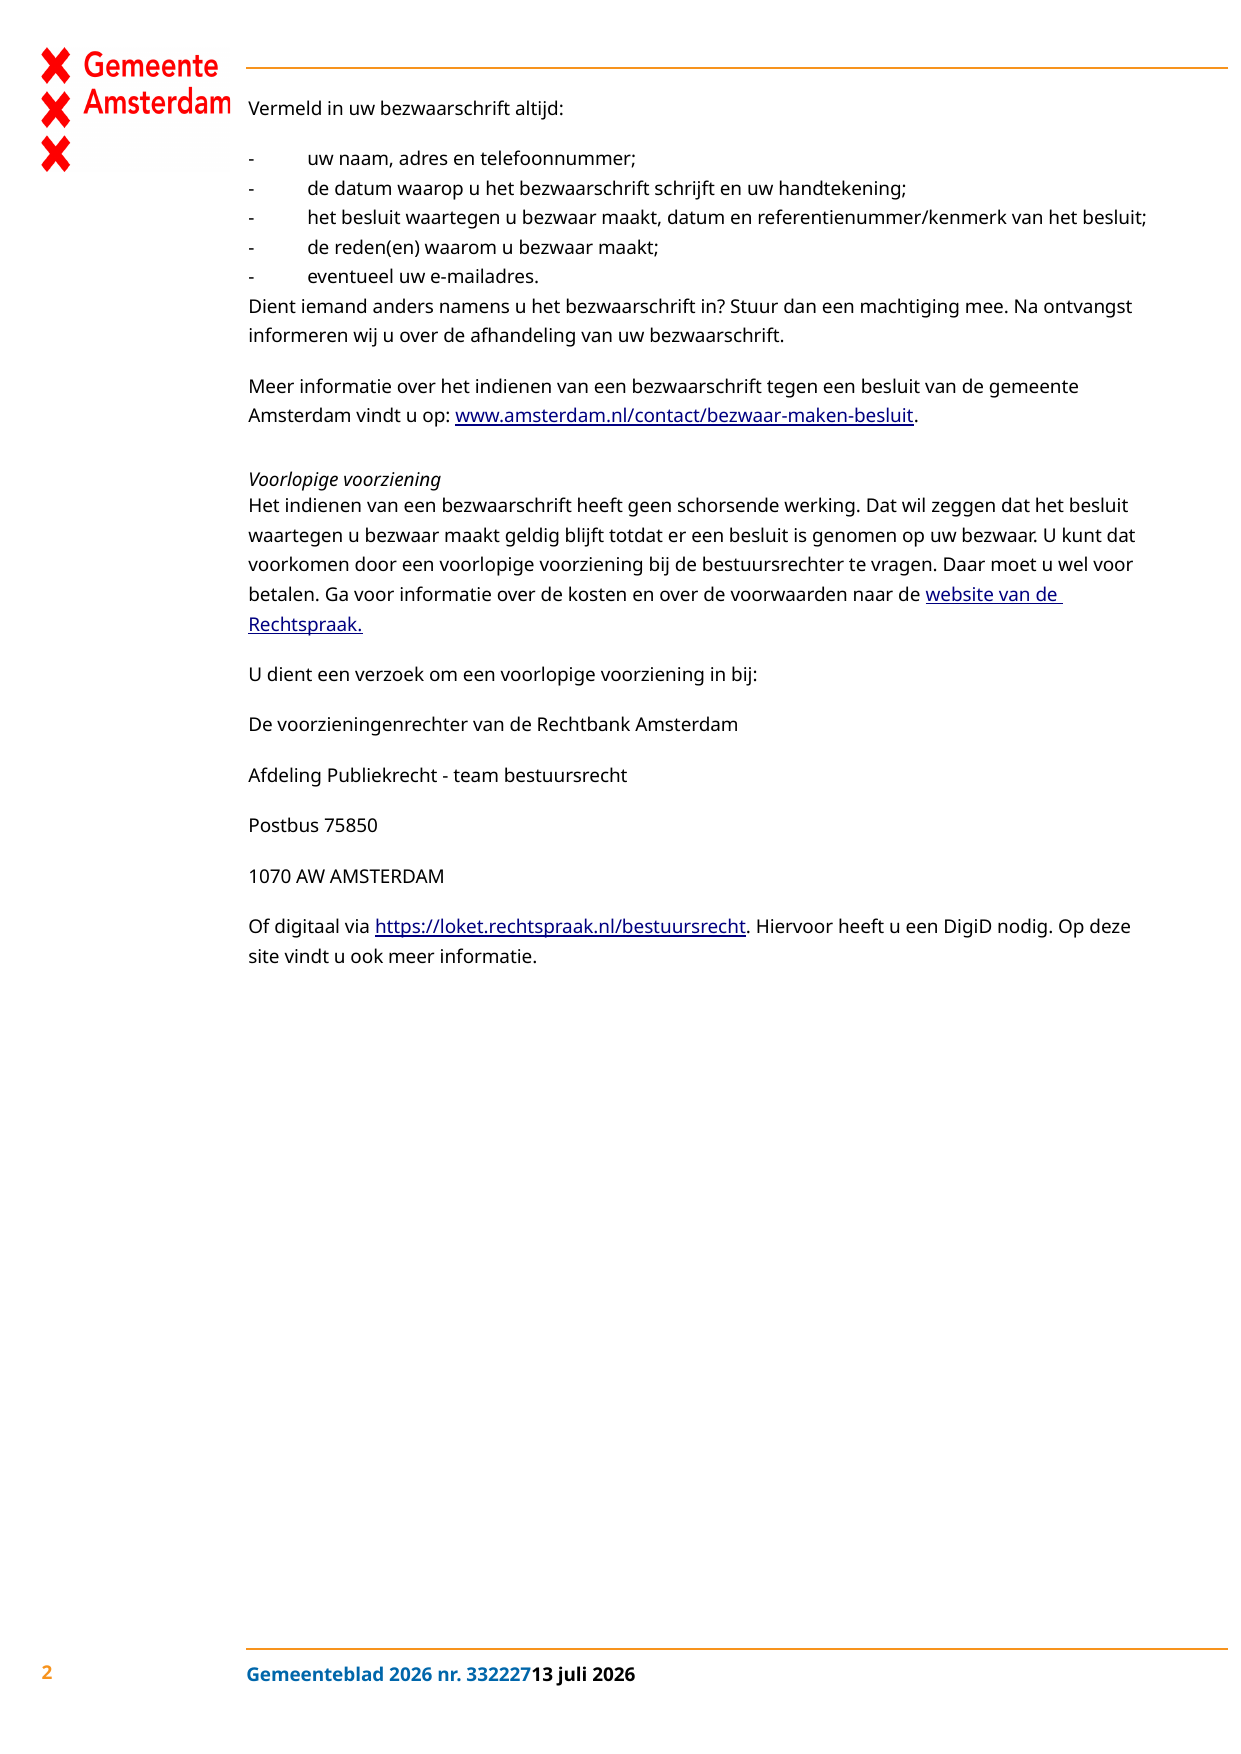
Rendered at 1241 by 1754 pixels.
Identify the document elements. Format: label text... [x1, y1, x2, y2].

picture [41, 47, 231, 172]
list het besluit waartegen u bezwaar maakt, datum en referentienummer/kenmerk van het besluit; [248, 204, 1152, 230]
list de reden(en) waarom u bezwaar maakt; [248, 234, 1152, 260]
text Meer informatie over het indienen van een bezwaarschrift tegen een besluit van de gemeente Amsterdam vindt u op: www.amsterdam.nl/contact/bezwaar-maken-besluit. [248, 373, 1152, 428]
text Of digitaal via https://loket.rechtspraak.nl/bestuursrecht. Hiervoor heeft u een DigiD nodig. Op deze site vindt u ook meer informatie. [248, 913, 1152, 968]
text Het indienen van een bezwaarschrift heeft geen schorsende werking. Dat wil zeggen dat het besluit waartegen u bezwaar maakt geldig blijft totdat er een besluit is genomen op uw bezwaar. U kunt dat voorkomen door een voorlopige voorziening bij de bestuursrechter te vragen. Daar moet u wel voor betalen. Ga voor informatie over de kosten en over de voorwaarden naar de website van de Rechtspraak. [248, 492, 1152, 636]
text Voorlopige voorziening [248, 467, 1152, 492]
text U dient een verzoek om een voorlopige voorziening in bij: [248, 661, 1152, 687]
text Dient iemand anders namens u het bezwaarschrift in? Stuur dan een machtiging mee. Na ontvangst informeren wij u over de afhandeling van uw bezwaarschrift. [248, 293, 1152, 348]
text Vermeld in uw bezwaarschrift altijd: [248, 95, 1152, 121]
list uw naam, adres en telefoonnummer; [248, 145, 1152, 171]
text Postbus 75850 [248, 812, 1152, 838]
list eventueel uw e-mailadres. [248, 263, 1152, 289]
text De voorzieningenrechter van de Rechtbank Amsterdam [248, 712, 1152, 737]
text 1070 AW AMSTERDAM [248, 863, 1152, 888]
list de datum waarop u het bezwaarschrift schrijft en uw handtekening; [248, 175, 1152, 201]
text Afdeling Publiekrecht - team bestuursrecht [248, 762, 1152, 788]
